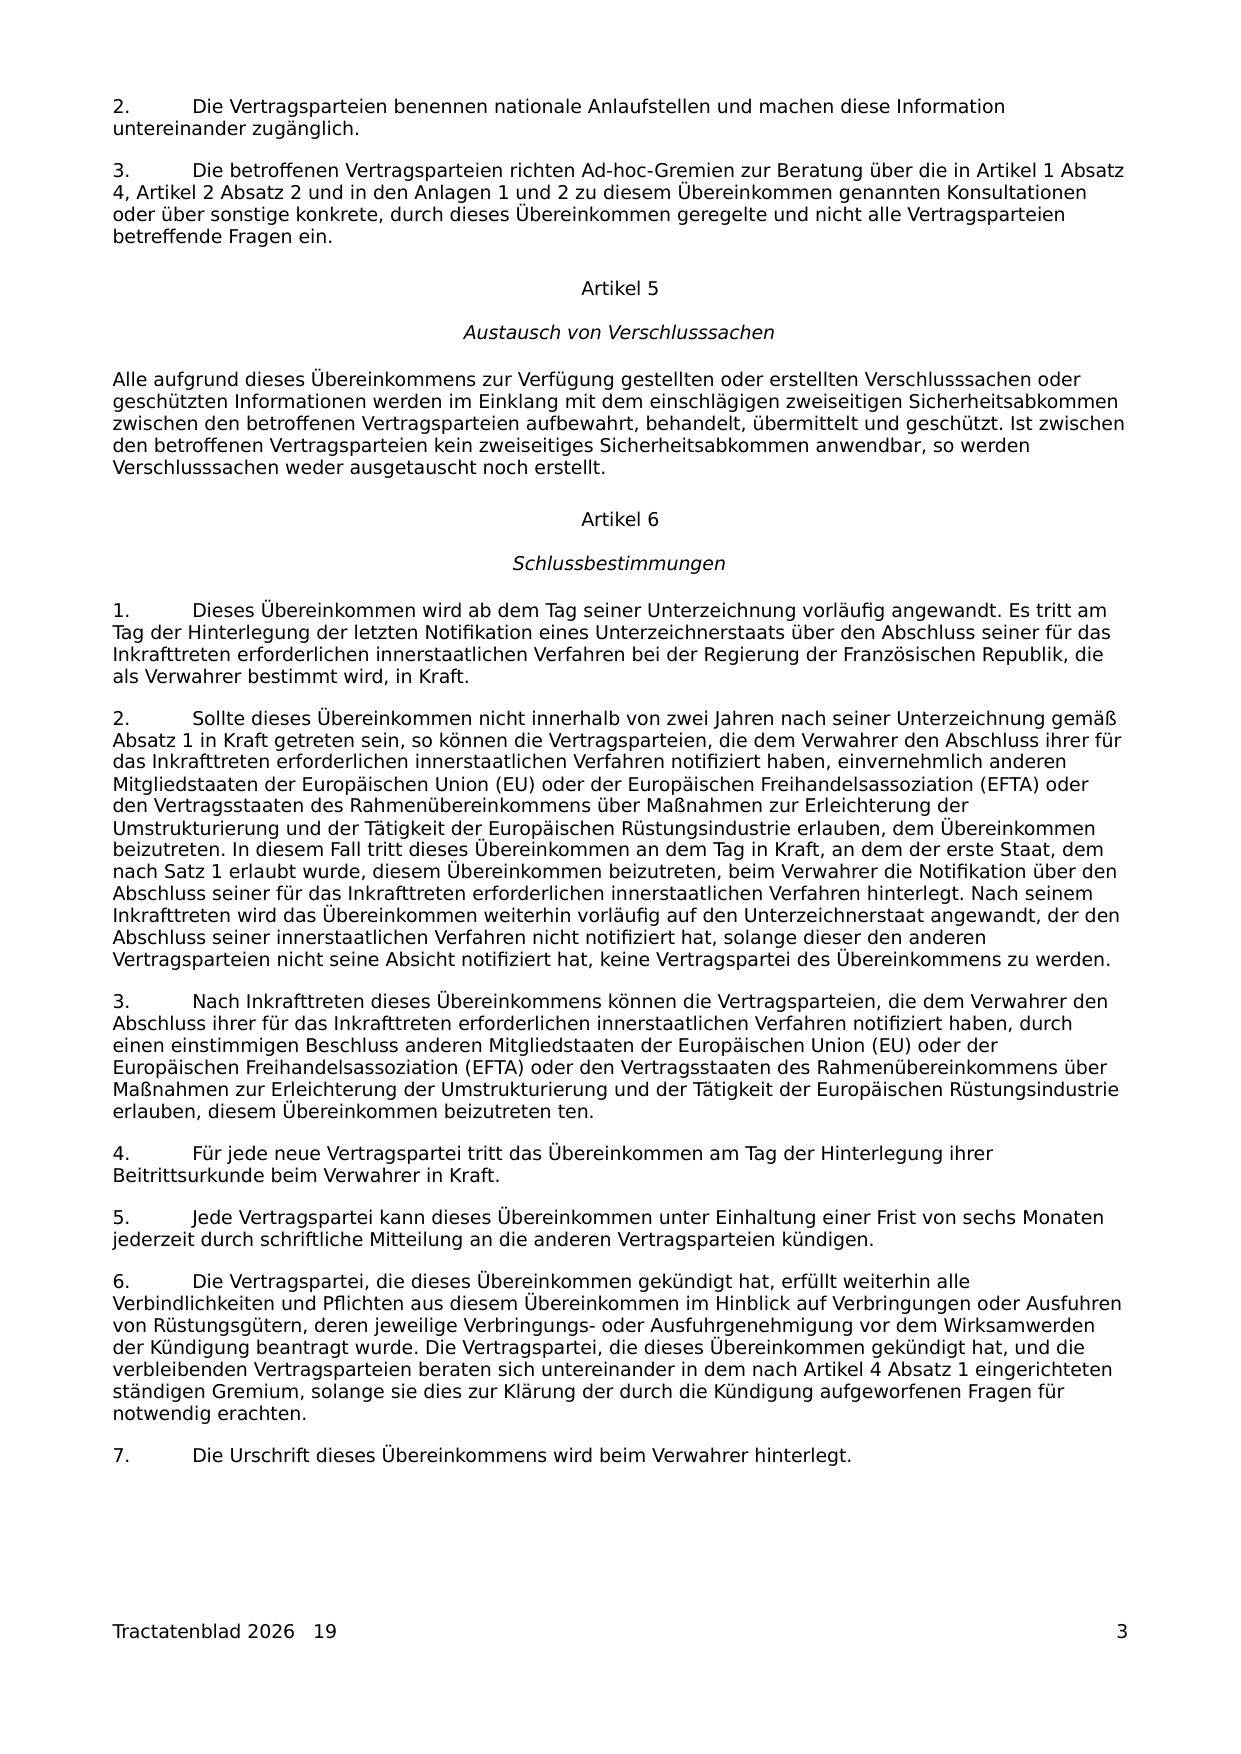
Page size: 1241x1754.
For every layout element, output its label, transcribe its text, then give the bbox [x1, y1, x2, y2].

text 1. Dieses Übereinkommen wird ab dem Tag seiner Unterzeichnung vorläufig angewandt. Es tritt am Tag der Hinterlegung der letzten Notifikation eines Unterzeichnerstaats über den Abschluss seiner für das Inkrafttreten erforderlichen innerstaatlichen Verfahren bei der Regierung der Französischen Republik, die als Verwahrer bestimmt wird, in Kraft. [112, 599, 1128, 687]
text 3. Die betroffenen Vertragsparteien richten Ad-hoc-Gremien zur Beratung über die in Artikel 1 Absatz 4, Artikel 2 Absatz 2 und in den Anlagen 1 und 2 zu diesem Übereinkommen genannten Konsultationen oder über sonstige konkrete, durch dieses Übereinkommen geregelte und nicht alle Vertragsparteien betreffende Fragen ein. [112, 160, 1128, 248]
text 5. Jede Vertragspartei kann dieses Übereinkommen unter Einhaltung einer Frist von sechs Monaten jederzeit durch schriftliche Mitteilung an die anderen Vertragsparteien kündigen. [112, 1207, 1128, 1251]
text 2. Die Vertragsparteien benennen nationale Anlaufstellen und machen diese Information untereinander zugänglich. [112, 96, 1128, 140]
text 4. Für jede neue Vertragspartei tritt das Übereinkommen am Tag der Hinterlegung ihrer Beitrittsurkunde beim Verwahrer in Kraft. [112, 1143, 1128, 1187]
text Alle aufgrund dieses Übereinkommens zur Verfügung gestellten oder erstellten Verschlusssachen oder geschützten Informationen werden im Einklang mit dem einschlägigen zweiseitigen Sicherheitsabkommen zwischen den betroffenen Vertragsparteien aufbewahrt, behandelt, übermittelt und geschützt. Ist zwischen den betroffenen Vertragsparteien kein zweiseitiges Sicherheitsabkommen anwendbar, so werden Verschlusssachen weder ausgetauscht noch erstellt. [112, 369, 1128, 479]
text 7. Die Urschrift dieses Übereinkommens wird beim Verwahrer hinterlegt. [112, 1445, 1128, 1467]
text 3. Nach Inkrafttreten dieses Übereinkommens können die Vertragsparteien, die dem Verwahrer den Abschluss ihrer für das Inkrafttreten erforderlichen innerstaatlichen Verfahren notifiziert haben, durch einen einstimmigen Beschluss anderen Mitgliedstaaten der Europäischen Union (EU) oder der Europäischen Freihandelsassoziation (EFTA) oder den Vertragsstaaten des Rahmenübereinkommens über Maßnahmen zur Erleichterung der Umstrukturierung und der Tätigkeit der Europäischen Rüstungsindustrie erlauben, diesem Übereinkommen beizutreten ten. [112, 991, 1128, 1123]
subtitle Artikel 6 Schlussbestimmungen [112, 509, 1128, 574]
text 6. Die Vertragspartei, die dieses Übereinkommen gekündigt hat, erfüllt weiterhin alle Verbindlichkeiten und Pflichten aus diesem Übereinkommen im Hinblick auf Verbringungen oder Ausfuhren von Rüstungsgütern, deren jeweilige Verbringungs- oder Ausfuhrgenehmigung vor dem Wirksamwerden der Kündigung beantragt wurde. Die Vertragspartei, die dieses Übereinkommen gekündigt hat, und die verbleibenden Vertragsparteien beraten sich untereinander in dem nach Artikel 4 Absatz 1 eingerichteten ständigen Gremium, solange sie dies zur Klärung der durch die Kündigung aufgeworfenen Fragen für notwendig erachten. [112, 1271, 1128, 1425]
subtitle Artikel 5 Austausch von Verschlusssachen [112, 278, 1128, 344]
text 2. Sollte dieses Übereinkommen nicht innerhalb von zwei Jahren nach seiner Unterzeichnung gemäß Absatz 1 in Kraft getreten sein, so können die Vertragsparteien, die dem Verwahrer den Abschluss ihrer für das Inkrafttreten erforderlichen innerstaatlichen Verfahren notifiziert haben, einvernehmlich anderen Mitgliedstaaten der Europäischen Union (EU) oder der Europäischen Freihandelsassoziation (EFTA) oder den Vertragsstaaten des Rahmenübereinkommens über Maßnahmen zur Erleichterung der Umstrukturierung und der Tätigkeit der Europäischen Rüstungsindustrie erlauben, dem Übereinkommen beizutreten. In diesem Fall tritt dieses Übereinkommen an dem Tag in Kraft, an dem der erste Staat, dem nach Satz 1 erlaubt wurde, diesem Übereinkommen beizutreten, beim Verwahrer die Notifikation über den Abschluss seiner für das Inkrafttreten erforderlichen innerstaatlichen Verfahren hinterlegt. Nach seinem Inkrafttreten wird das Übereinkommen weiterhin vorläufig auf den Unterzeichnerstaat angewandt, der den Abschluss seiner innerstaatlichen Verfahren nicht notifiziert hat, solange dieser den anderen Vertragsparteien nicht seine Absicht notifiziert hat, keine Vertragspartei des Übereinkommens zu werden. [112, 707, 1128, 971]
